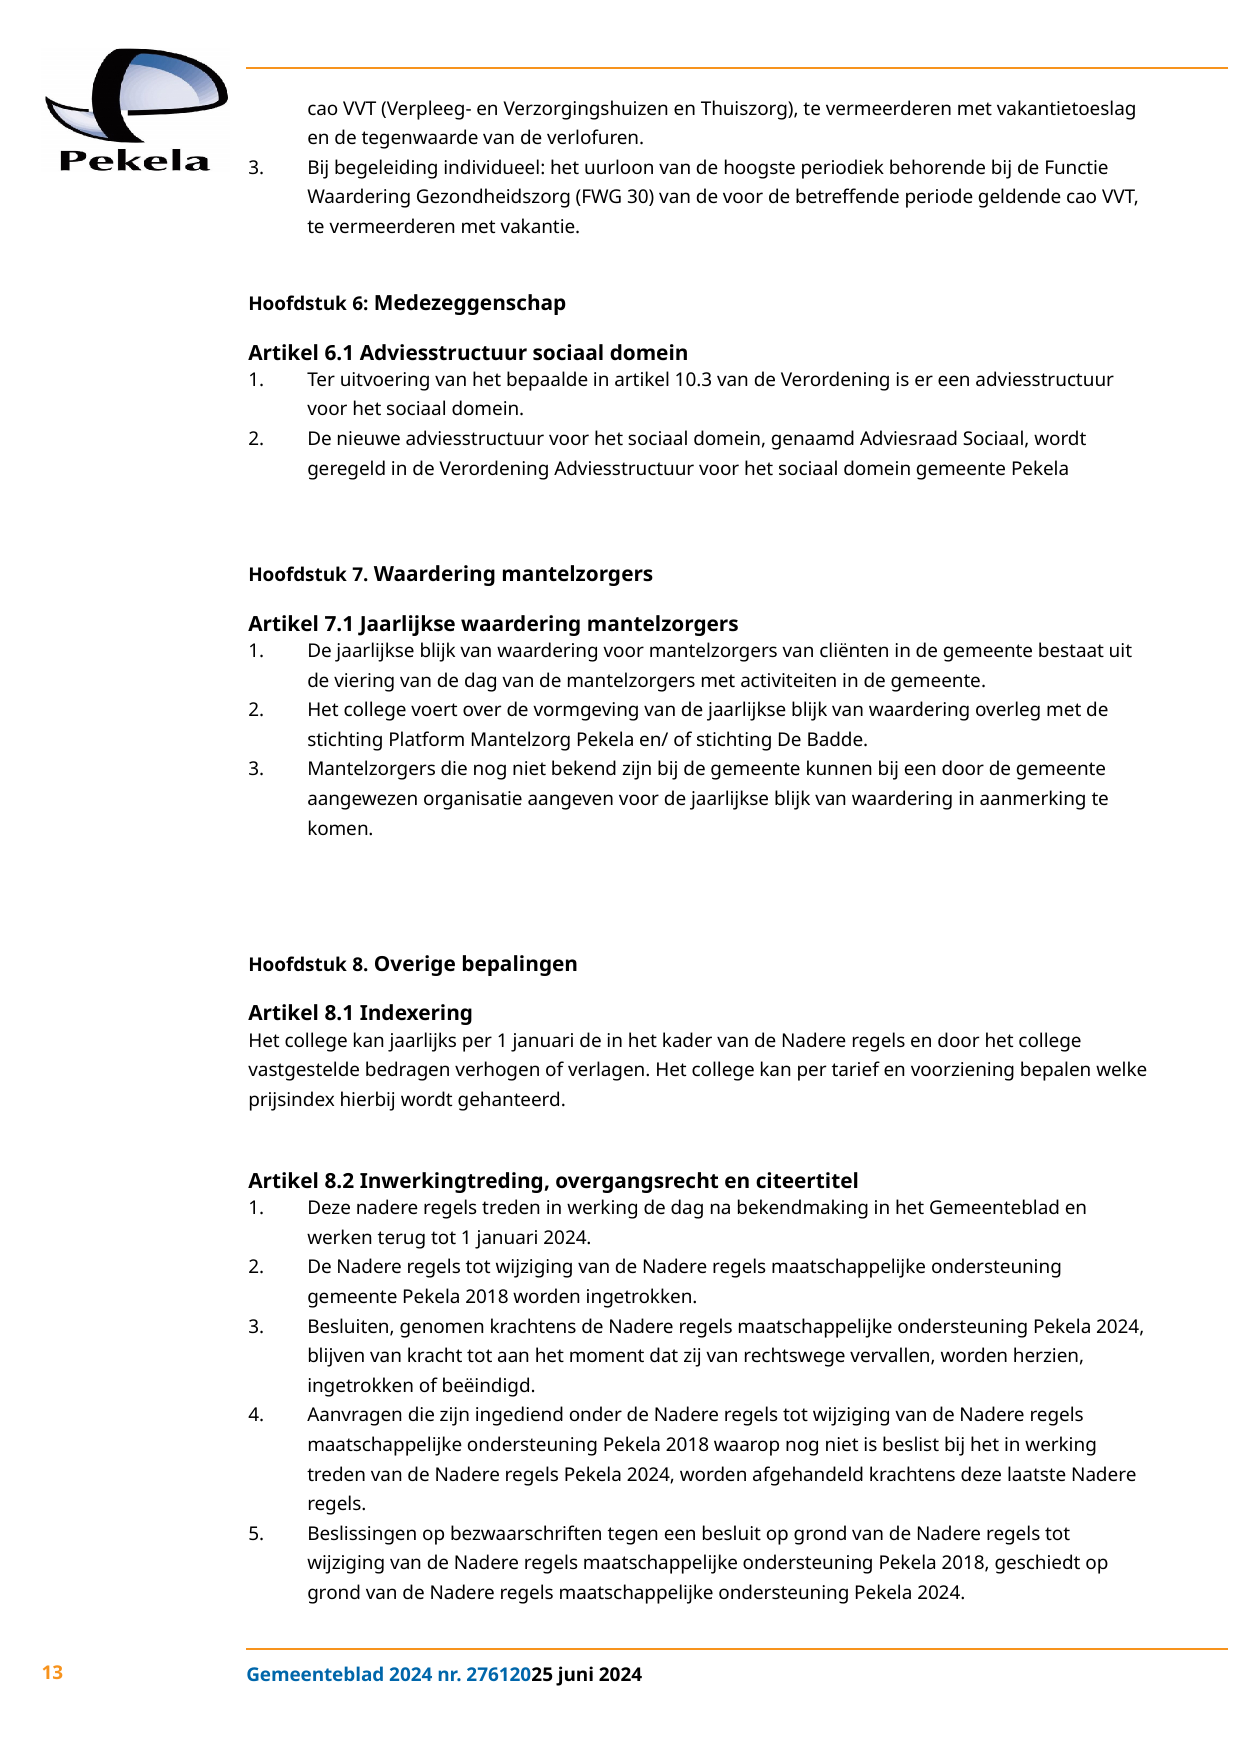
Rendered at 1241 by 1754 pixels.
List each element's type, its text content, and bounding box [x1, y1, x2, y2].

list cao VVT (Verpleeg- en Verzorgingshuizen en Thuiszorg), te vermeerderen met vakantietoeslag en de tegenwaarde van de verlofuren. [248, 95, 1152, 150]
list Aanvragen die zijn ingediend onder de Nadere regels tot wijziging van de Nadere regels maatschappelijke ondersteuning Pekela 2018 waarop nog niet is beslist bij het in werking treden van de Nadere regels Pekela 2024, worden afgehandeld krachtens deze laatste Nadere regels. [248, 1402, 1152, 1516]
text Hoofdstuk 6: Medezeggenschap [248, 288, 1152, 317]
list De nieuwe adviesstructuur voor het sociaal domein, genaamd Adviesraad Sociaal, wordt geregeld in de Verordening Adviesstructuur voor het sociaal domein gemeente Pekela [248, 425, 1152, 481]
list Bij begeleiding individueel: het uurloon van de hoogste periodiek behorende bij de Functie Waardering Gezondheidszorg (FWG 30) van de voor de betreffende periode geldende cao VVT, te vermeerderen met vakantie. [248, 154, 1152, 239]
picture [41, 47, 231, 172]
text Artikel 8.2 Inwerkingtreding, overgangsrecht en citeertitel [248, 1166, 1152, 1194]
list De jaarlijkse blijk van waardering voor mantelzorgers van cliënten in de gemeente bestaat uit de viering van de dag van de mantelzorgers met activiteiten in de gemeente. [248, 637, 1152, 693]
text Artikel 7.1 Jaarlijkse waardering mantelzorgers [248, 609, 1152, 637]
list Het college voert over de vormgeving van de jaarlijkse blijk van waardering overleg met de stichting Platform Mantelzorg Pekela en/ of stichting De Badde. [248, 696, 1152, 752]
text Artikel 8.1 Indexering [248, 998, 1152, 1027]
text Hoofdstuk 8. Overige bepalingen [248, 949, 1152, 978]
text Artikel 6.1 Adviesstructuur sociaal domein [248, 338, 1152, 366]
list Besluiten, genomen krachtens de Nadere regels maatschappelijke ondersteuning Pekela 2024, blijven van kracht tot aan het moment dat zij van rechtswege vervallen, worden herzien, ingetrokken of beëindigd. [248, 1313, 1152, 1398]
list De Nadere regels tot wijziging van de Nadere regels maatschappelijke ondersteuning gemeente Pekela 2018 worden ingetrokken. [248, 1254, 1152, 1309]
list Mantelzorgers die nog niet bekend zijn bij de gemeente kunnen bij een door de gemeente aangewezen organisatie aangeven voor de jaarlijkse blijk van waardering in aanmerking te komen. [248, 756, 1152, 841]
list Ter uitvoering van het bepaalde in artikel 10.3 van de Verordening is er een adviesstructuur voor het sociaal domein. [248, 366, 1152, 421]
list Beslissingen op bezwaarschriften tegen een besluit op grond van de Nadere regels tot wijziging van de Nadere regels maatschappelijke ondersteuning Pekela 2018, geschiedt op grond van de Nadere regels maatschappelijke ondersteuning Pekela 2024. [248, 1520, 1152, 1605]
list Deze nadere regels treden in werking de dag na bekendmaking in het Gemeenteblad en werken terug tot 1 januari 2024. [248, 1194, 1152, 1250]
text Het college kan jaarlijks per 1 januari de in het kader van de Nadere regels en door het college vastgestelde bedragen verhogen of verlagen. Het college kan per tarief en voorziening bepalen welke prijsindex hierbij wordt gehanteerd. [248, 1027, 1152, 1112]
text Hoofdstuk 7. Waardering mantelzorgers [248, 559, 1152, 588]
